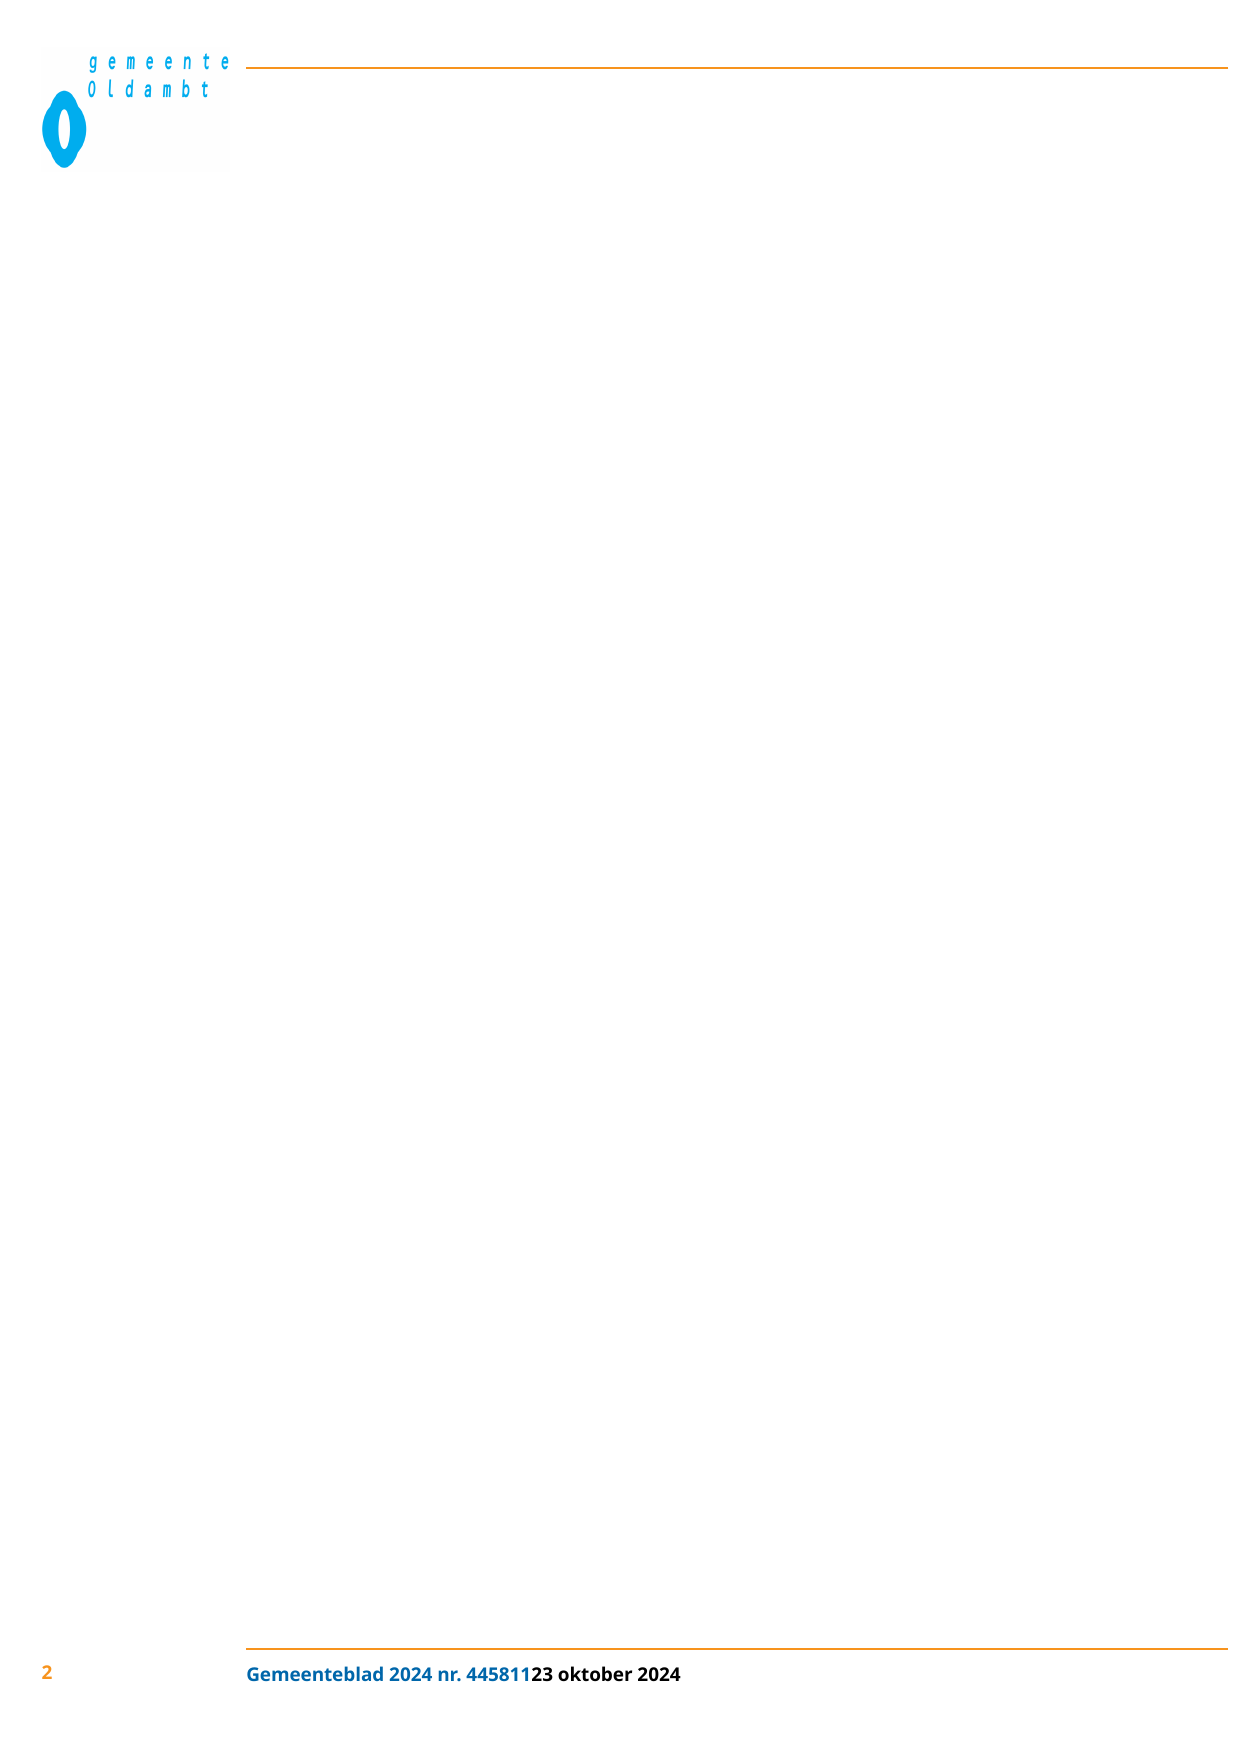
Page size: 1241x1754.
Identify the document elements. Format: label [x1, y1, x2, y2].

picture [41, 47, 231, 172]
